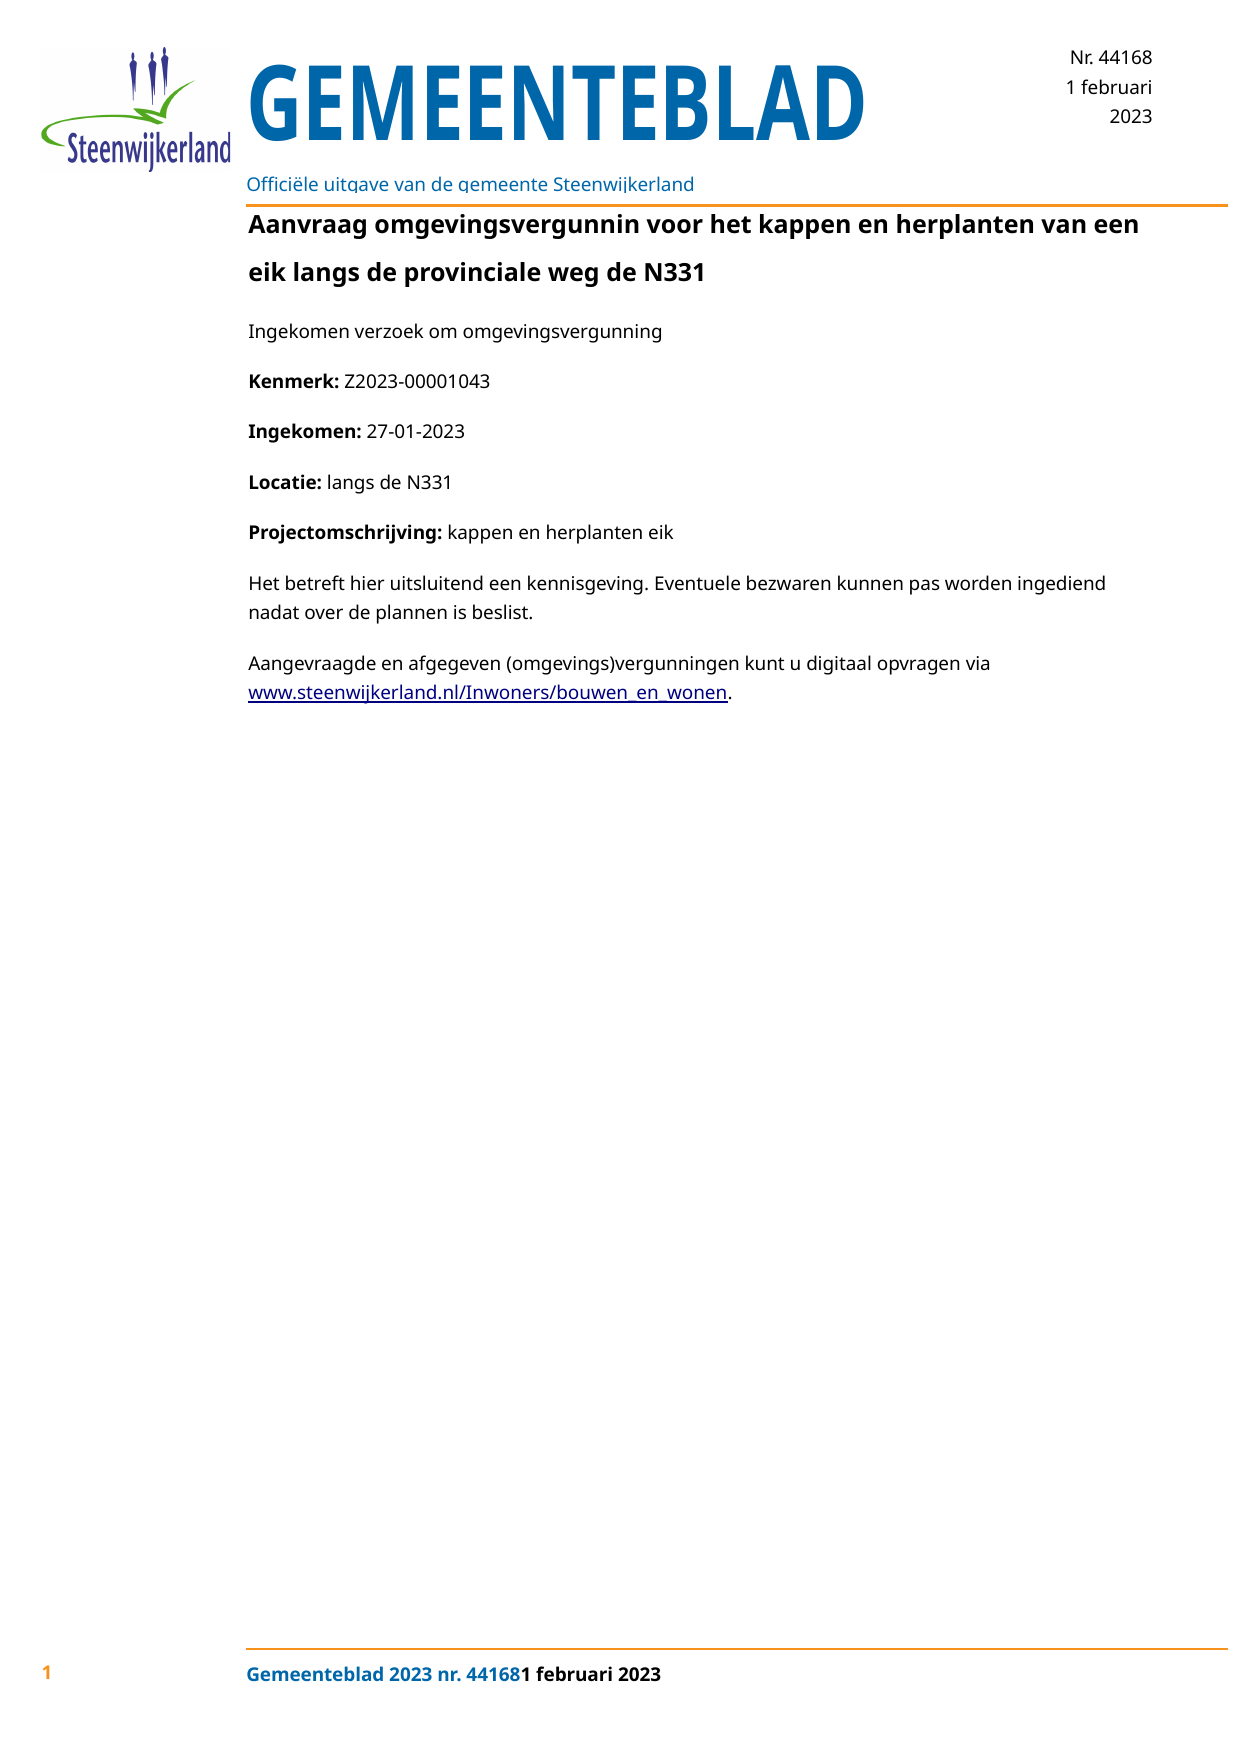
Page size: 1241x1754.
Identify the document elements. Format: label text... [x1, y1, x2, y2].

text Het betreft hier uitsluitend een kennisgeving. Eventuele bezwaren kunnen pas worden ingediend nadat over de plannen is beslist. [248, 570, 1152, 625]
text Kenmerk: Z2023-00001043 [248, 368, 1152, 394]
text Locatie: langs de N331 [248, 469, 1152, 495]
text Ingekomen verzoek om omgevingsvergunning [248, 318, 1152, 344]
picture [41, 47, 231, 172]
text Ingekomen: 27-01-2023 [248, 419, 1152, 444]
text Aanvraag omgevingsvergunnin voor het kappen en herplanten van een eik langs de provinciale weg de N331 [248, 207, 1152, 288]
text Projectomschrijving: kappen en herplanten eik [248, 519, 1152, 545]
text Aangevraagde en afgegeven (omgevings)vergunningen kunt u digitaal opvragen via www.steenwijkerland.nl/Inwoners/bouwen_en_wonen. [248, 650, 1152, 705]
